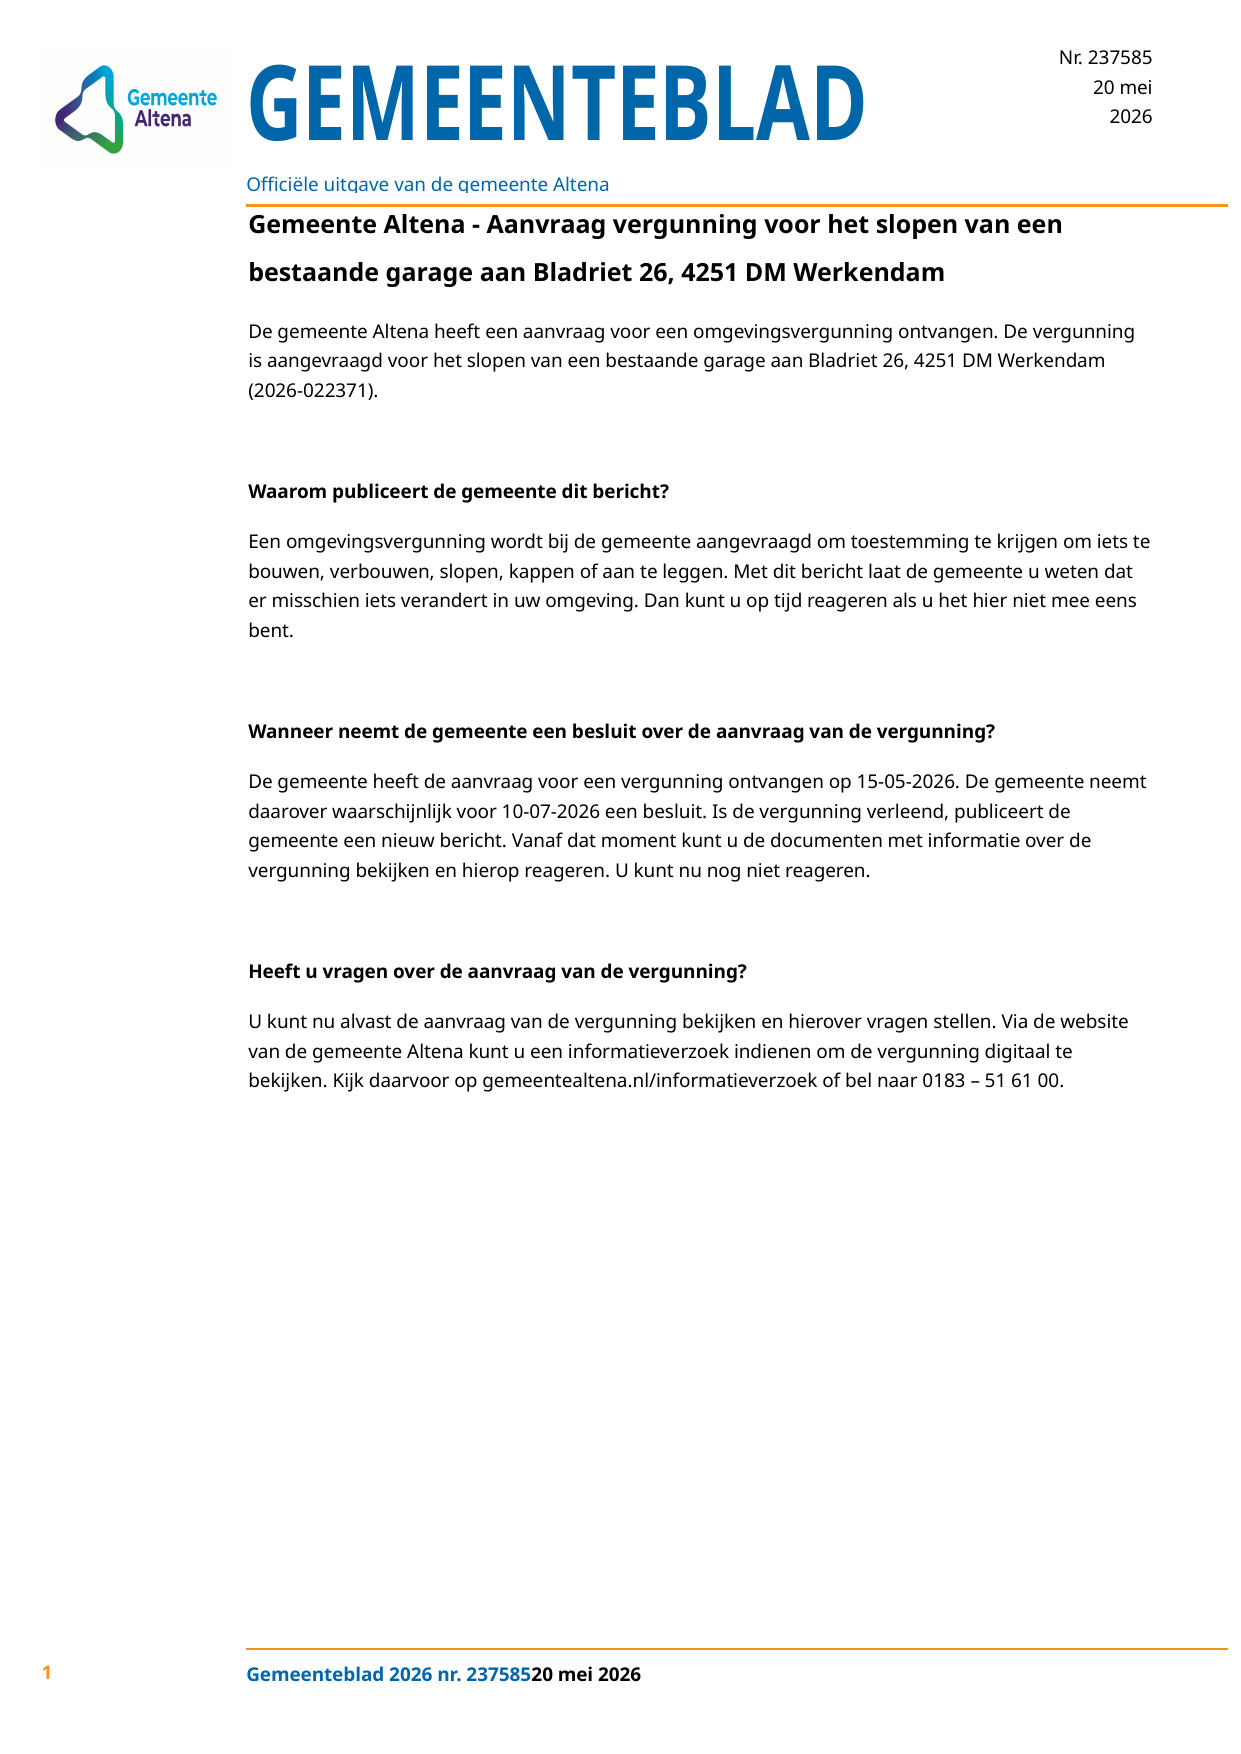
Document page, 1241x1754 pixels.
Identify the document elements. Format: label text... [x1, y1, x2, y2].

text Waarom publiceert de gemeente dit bericht? [248, 478, 1152, 504]
text De gemeente Altena heeft een aanvraag voor een omgevingsvergunning ontvangen. De vergunning is aangevraagd voor het slopen van een bestaande garage aan Bladriet 26, 4251 DM Werkendam (2026-022371). [248, 318, 1152, 403]
text Gemeente Altena - Aanvraag vergunning voor het slopen van een bestaande garage aan Bladriet 26, 4251 DM Werkendam [248, 207, 1152, 288]
text De gemeente heeft de aanvraag voor een vergunning ontvangen op 15-05-2026. De gemeente neemt daarover waarschijnlijk voor 10-07-2026 een besluit. Is de vergunning verleend, publiceert de gemeente een nieuw bericht. Vanaf dat moment kunt u de documenten met informatie over de vergunning bekijken en hierop reageren. U kunt nu nog niet reageren. [248, 768, 1152, 883]
picture [41, 47, 231, 172]
text Heeft u vragen over de aanvraag van de vergunning? [248, 958, 1152, 984]
text Wanneer neemt de gemeente een besluit over de aanvraag van de vergunning? [248, 718, 1152, 744]
text Een omgevingsvergunning wordt bij de gemeente aangevraagd om toestemming te krijgen om iets te bouwen, verbouwen, slopen, kappen of aan te leggen. Met dit bericht laat de gemeente u weten dat er misschien iets verandert in uw omgeving. Dan kunt u op tijd reageren als u het hier niet mee eens bent. [248, 528, 1152, 643]
text U kunt nu alvast de aanvraag van de vergunning bekijken en hierover vragen stellen. Via de website van de gemeente Altena kunt u een informatieverzoek indienen om de vergunning digitaal te bekijken. Kijk daarvoor op gemeentealtena.nl/informatieverzoek of bel naar 0183 – 51 61 00. [248, 1008, 1152, 1093]
